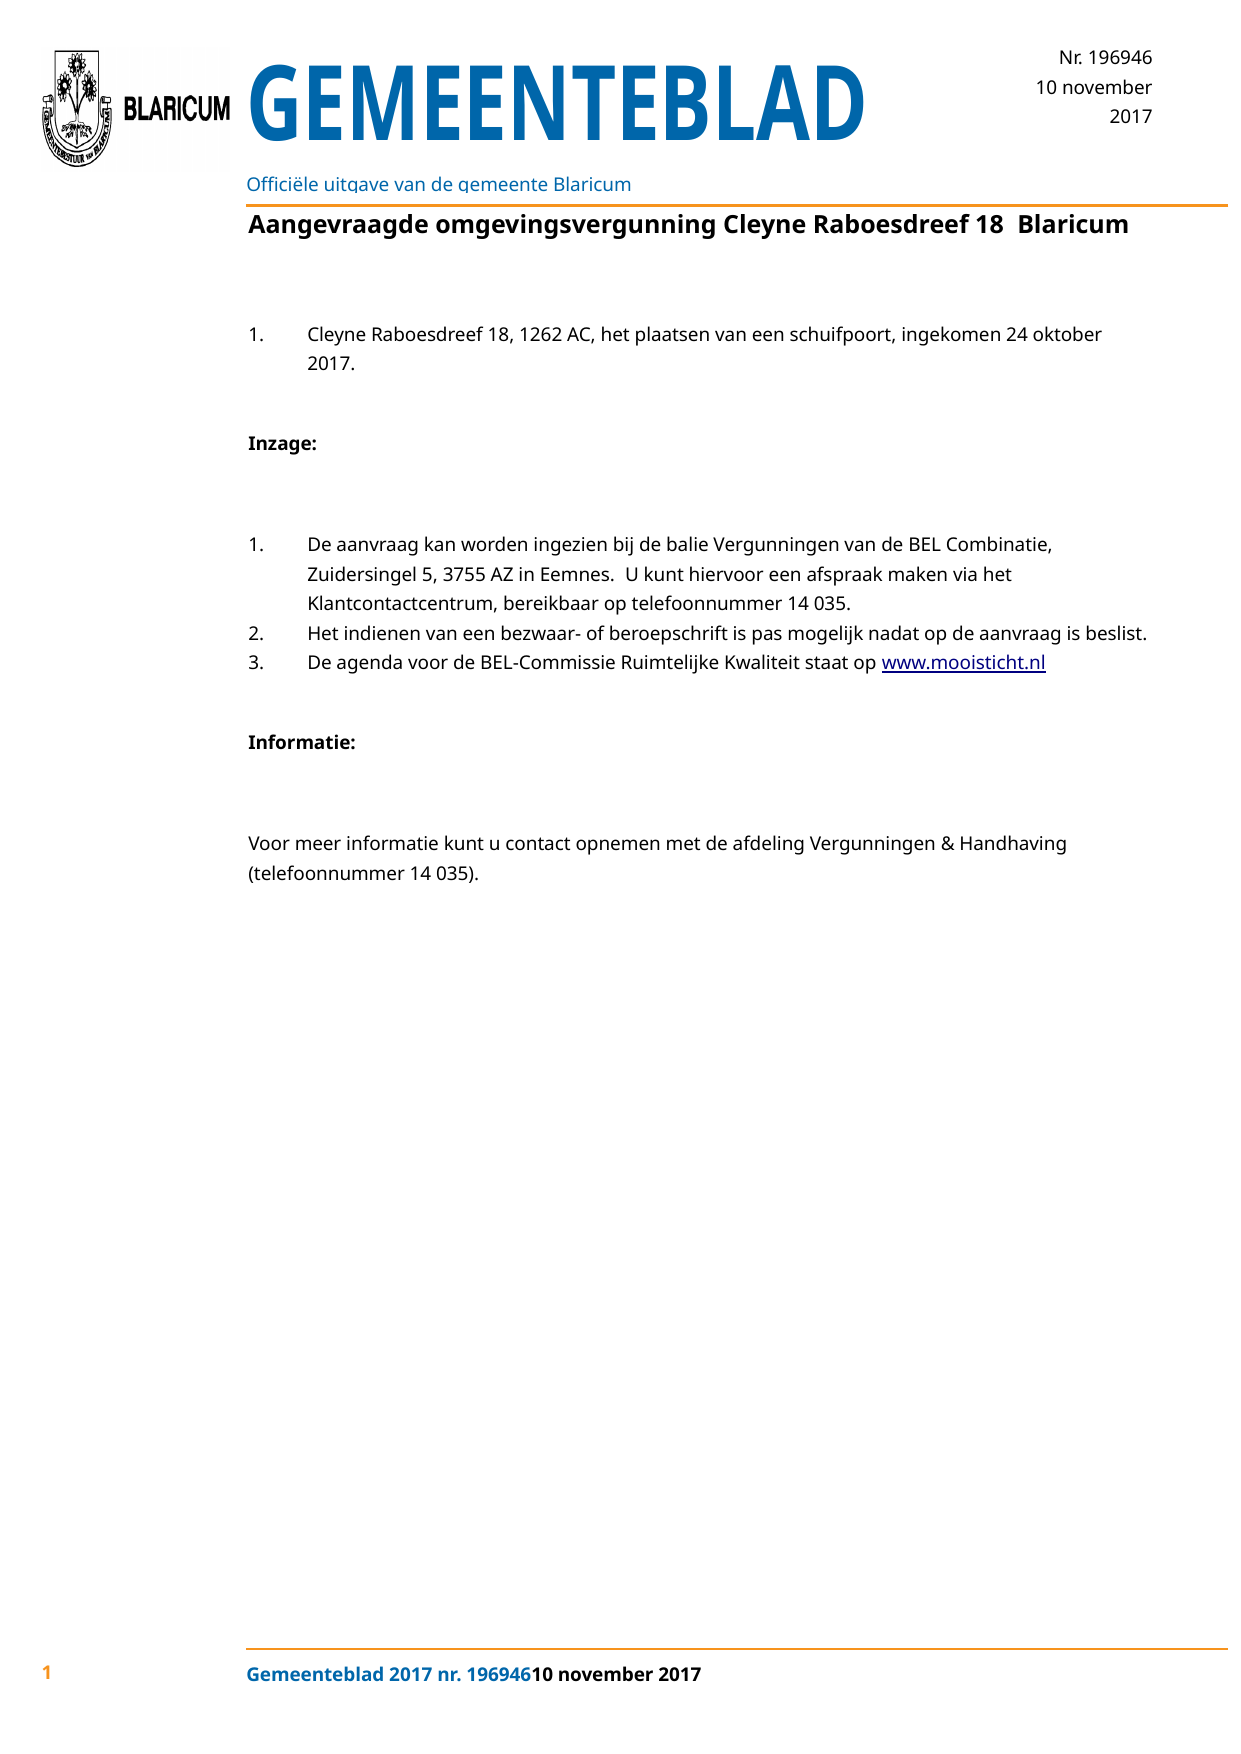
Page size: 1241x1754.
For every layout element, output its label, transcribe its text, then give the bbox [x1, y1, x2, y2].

picture [41, 47, 231, 172]
list De aanvraag kan worden ingezien bij de balie Vergunningen van de BEL Combinatie, Zuidersingel 5, 3755 AZ in Eemnes. U kunt hiervoor een afspraak maken via het Klantcontactcentrum, bereikbaar op telefoonnummer 14 035. [248, 531, 1152, 616]
text Aangevraagde omgevingsvergunning Cleyne Raboesdreef 18 Blaricum [248, 207, 1152, 241]
list Het indienen van een bezwaar- of beroepschrift is pas mogelijk nadat op de aanvraag is beslist. [248, 620, 1152, 646]
text Voor meer informatie kunt u contact opnemen met de afdeling Vergunningen & Handhaving (telefoonnummer 14 035). [248, 830, 1152, 886]
list Cleyne Raboesdreef 18, 1262 AC, het plaatsen van een schuifpoort, ingekomen 24 oktober 2017. [248, 321, 1152, 376]
list De agenda voor de BEL-Commissie Ruimtelijke Kwaliteit staat op www.mooisticht.nl [248, 649, 1152, 675]
text Inzage: [248, 430, 1152, 456]
text Informatie: [248, 729, 1152, 755]
